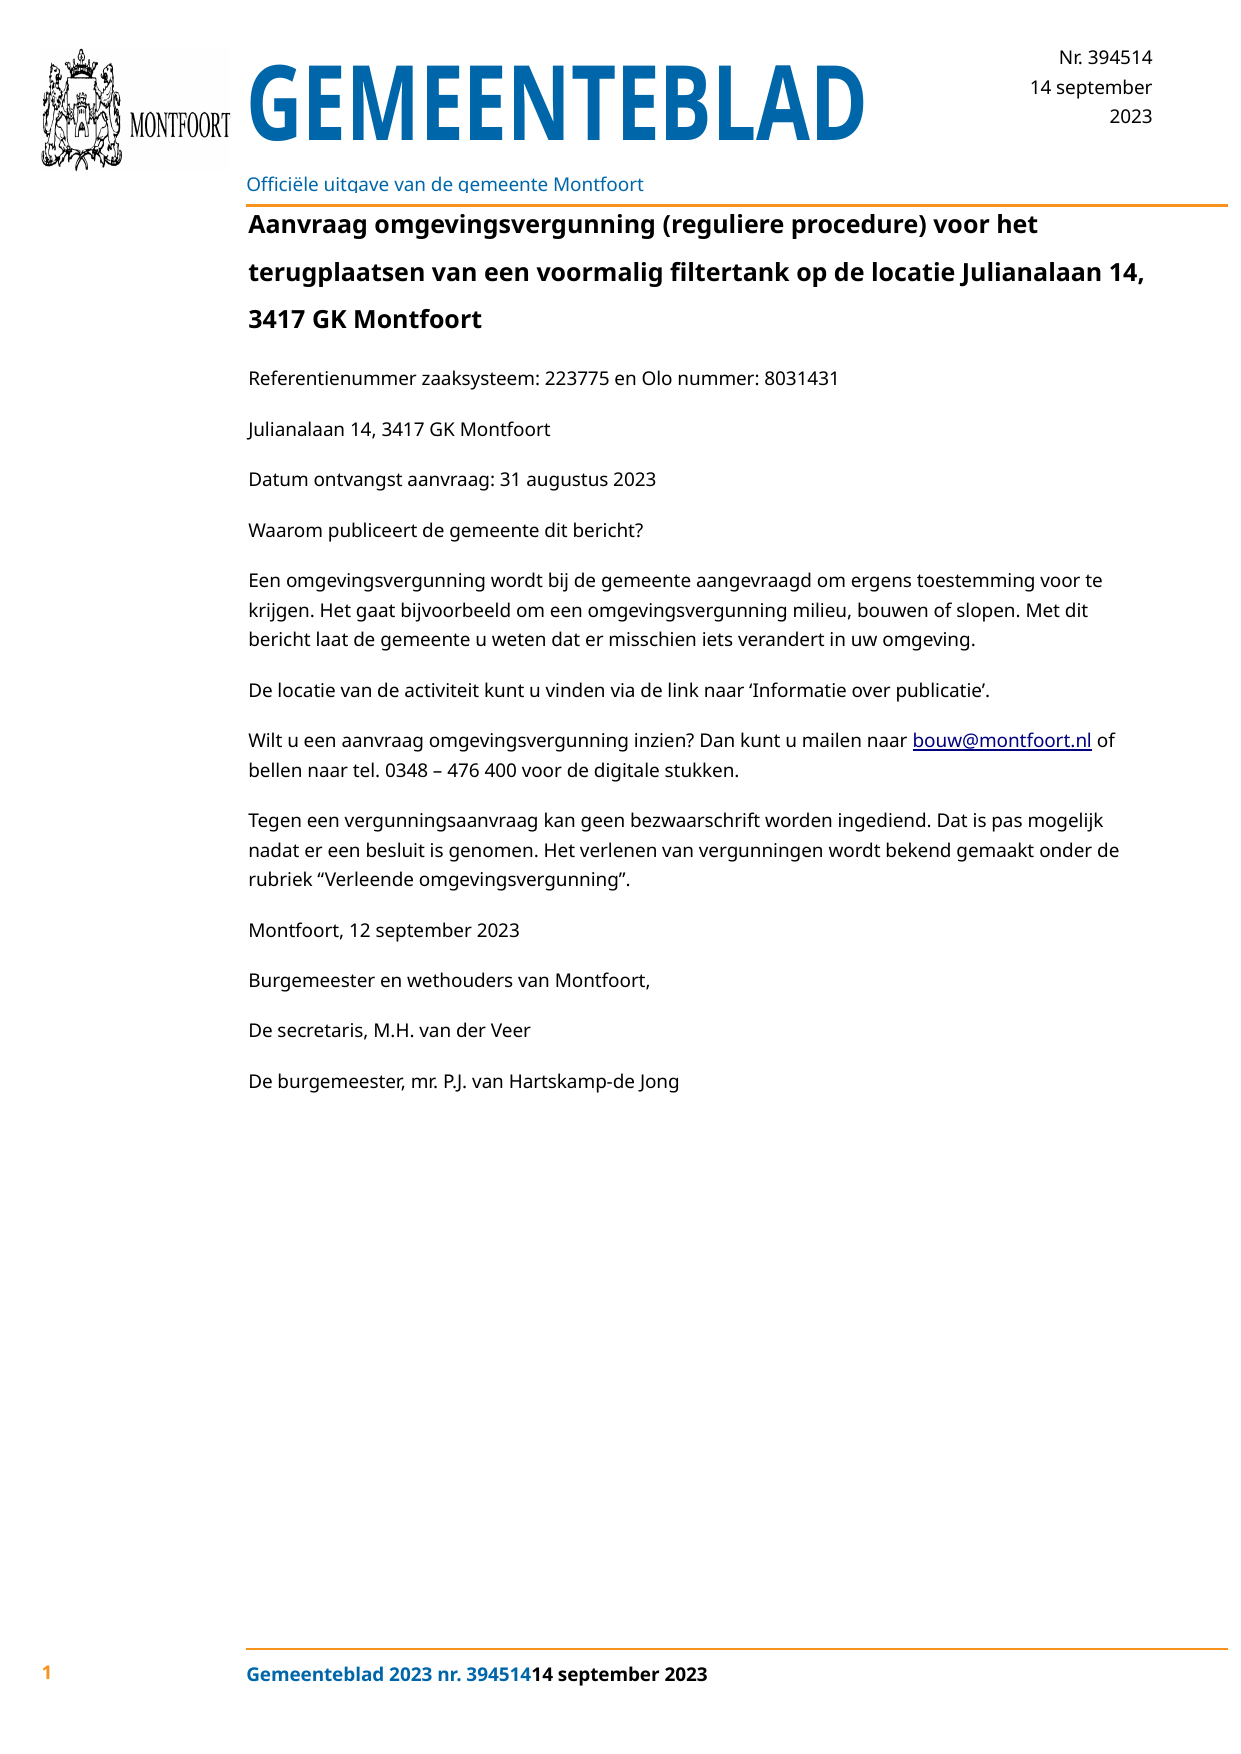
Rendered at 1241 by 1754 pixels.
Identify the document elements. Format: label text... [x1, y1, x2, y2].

text Waarom publiceert de gemeente dit bericht? [248, 517, 1152, 542]
text Burgemeester en wethouders van Montfoort, [248, 967, 1152, 993]
text Referentienummer zaaksysteem: 223775 en Olo nummer: 8031431 [248, 366, 1152, 391]
text De burgemeester, mr. P.J. van Hartskamp-de Jong [248, 1068, 1152, 1094]
text Datum ontvangst aanvraag: 31 augustus 2023 [248, 466, 1152, 492]
text Tegen een vergunningsaanvraag kan geen bezwaarschrift worden ingediend. Dat is pas mogelijk nadat er een besluit is genomen. Het verlenen van vergunningen wordt bekend gemaakt onder de rubriek “Verleende omgevingsvergunning”. [248, 807, 1152, 892]
text Aanvraag omgevingsvergunning (reguliere procedure) voor het terugplaatsen van een voormalig filtertank op de locatie Julianalaan 14, 3417 GK Montfoort [248, 207, 1152, 336]
text De locatie van de activiteit kunt u vinden via de link naar ‘Informatie over publicatie’. [248, 677, 1152, 702]
text Een omgevingsvergunning wordt bij de gemeente aangevraagd om ergens toestemming voor te krijgen. Het gaat bijvoorbeeld om een omgevingsvergunning milieu, bouwen of slopen. Met dit bericht laat de gemeente u weten dat er misschien iets verandert in uw omgeving. [248, 567, 1152, 652]
text De secretaris, M.H. van der Veer [248, 1018, 1152, 1043]
picture [41, 47, 231, 172]
text Julianalaan 14, 3417 GK Montfoort [248, 416, 1152, 442]
text Wilt u een aanvraag omgevingsvergunning inzien? Dan kunt u mailen naar bouw@montfoort.nl of bellen naar tel. 0348 – 476 400 voor de digitale stukken. [248, 727, 1152, 782]
text Montfoort, 12 september 2023 [248, 917, 1152, 942]
